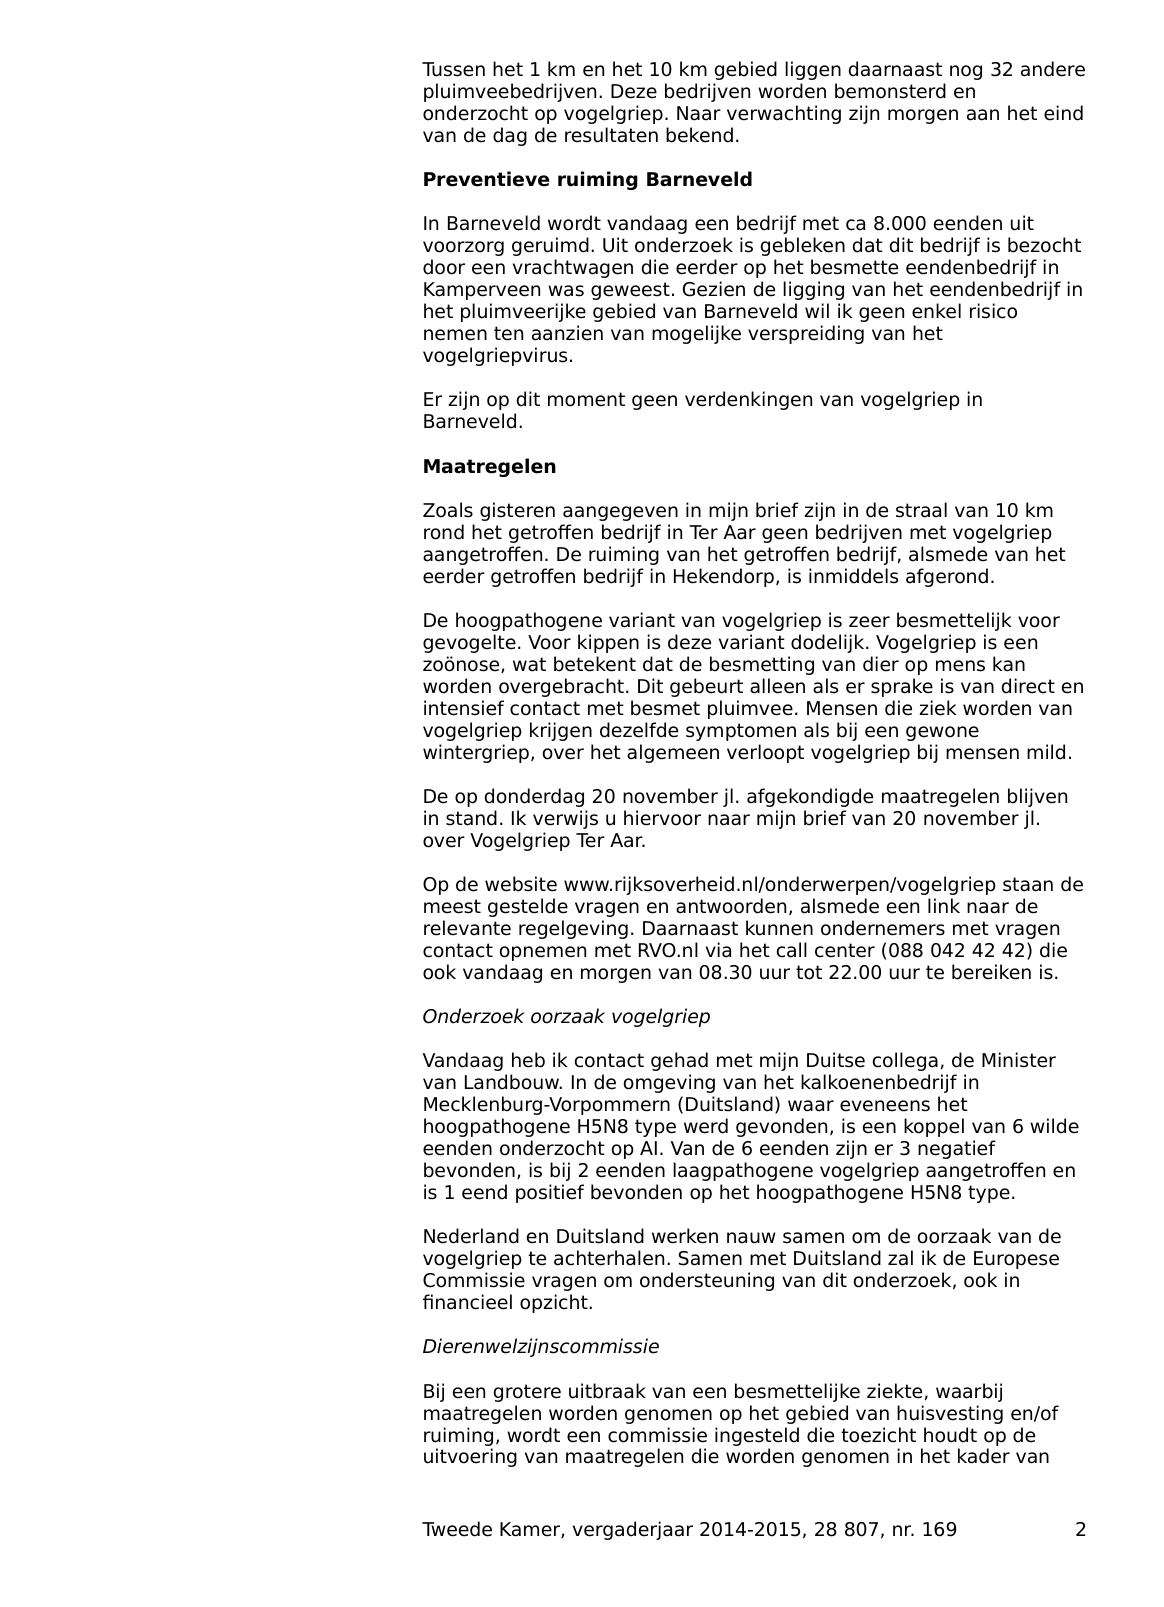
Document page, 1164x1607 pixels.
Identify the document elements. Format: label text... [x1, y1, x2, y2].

text Nederland en Duitsland werken nauw samen om de oorzaak van de vogelgriep te achterhalen. Samen met Duitsland zal ik de Europese Commissie vragen om ondersteuning van dit onderzoek, ook in financieel opzicht. [422, 1226, 1087, 1314]
text In Barneveld wordt vandaag een bedrijf met ca 8.000 eenden uit voorzorg geruimd. Uit onderzoek is gebleken dat dit bedrijf is bezocht door een vrachtwagen die eerder op het besmette eendenbedrijf in Kamperveen was geweest. Gezien de ligging van het eendenbedrijf in het pluimveerijke gebied van Barneveld wil ik geen enkel risico nemen ten aanzien van mogelijke verspreiding van het vogelgriepvirus. [422, 213, 1087, 367]
text Vandaag heb ik contact gehad met mijn Duitse collega, de Minister van Landbouw. In de omgeving van het kalkoenenbedrijf in Mecklenburg-Vorpommern (Duitsland) waar eveneens het hoogpathogene H5N8 type werd gevonden, is een koppel van 6 wilde eenden onderzocht op AI. Van de 6 eenden zijn er 3 negatief bevonden, is bij 2 eenden laagpathogene vogelgriep aangetroffen en is 1 eend positief bevonden op het hoogpathogene H5N8 type. [422, 1050, 1087, 1204]
text Zoals gisteren aangegeven in mijn brief zijn in de straal van 10 km rond het getroffen bedrijf in Ter Aar geen bedrijven met vogelgriep aangetroffen. De ruiming van het getroffen bedrijf, alsmede van het eerder getroffen bedrijf in Hekendorp, is inmiddels afgerond. [422, 500, 1087, 588]
text Op de website www.rijksoverheid.nl/onderwerpen/vogelgriep staan de meest gestelde vragen en antwoorden, alsmede een link naar de relevante regelgeving. Daarnaast kunnen ondernemers met vragen contact opnemen met RVO.nl via het call center (088 042 42 42) die ook vandaag en morgen van 08.30 uur tot 22.00 uur te bereiken is. [422, 874, 1087, 984]
text De hoogpathogene variant van vogelgriep is zeer besmettelijk voor gevogelte. Voor kippen is deze variant dodelijk. Vogelgriep is een zoönose, wat betekent dat de besmetting van dier op mens kan worden overgebracht. Dit gebeurt alleen als er sprake is van direct en intensief contact met besmet pluimvee. Mensen die ziek worden van vogelgriep krijgen dezelfde symptomen als bij een gewone wintergriep, over het algemeen verloopt vogelgriep bij mensen mild. [422, 610, 1087, 764]
subtitle Dierenwelzijnscommissie [422, 1336, 1087, 1358]
subtitle Maatregelen [422, 456, 1087, 477]
subtitle Preventieve ruiming Barneveld [422, 169, 1087, 191]
text De op donderdag 20 november jl. afgekondigde maatregelen blijven in stand. Ik verwijs u hiervoor naar mijn brief van 20 november jl. over Vogelgriep Ter Aar. [422, 786, 1087, 852]
text Tussen het 1 km en het 10 km gebied liggen daarnaast nog 32 andere pluimveebedrijven. Deze bedrijven worden bemonsterd en onderzocht op vogelgriep. Naar verwachting zijn morgen aan het eind van de dag de resultaten bekend. [422, 59, 1087, 147]
text Bij een grotere uitbraak van een besmettelijke ziekte, waarbij maatregelen worden genomen op het gebied van huisvesting en/of ruiming, wordt een commissie ingesteld die toezicht houdt op de uitvoering van maatregelen die worden genomen in het kader van [422, 1381, 1087, 1468]
subtitle Onderzoek oorzaak vogelgriep [422, 1006, 1087, 1028]
text Er zijn op dit moment geen verdenkingen van vogelgriep in Barneveld. [422, 389, 1087, 433]
